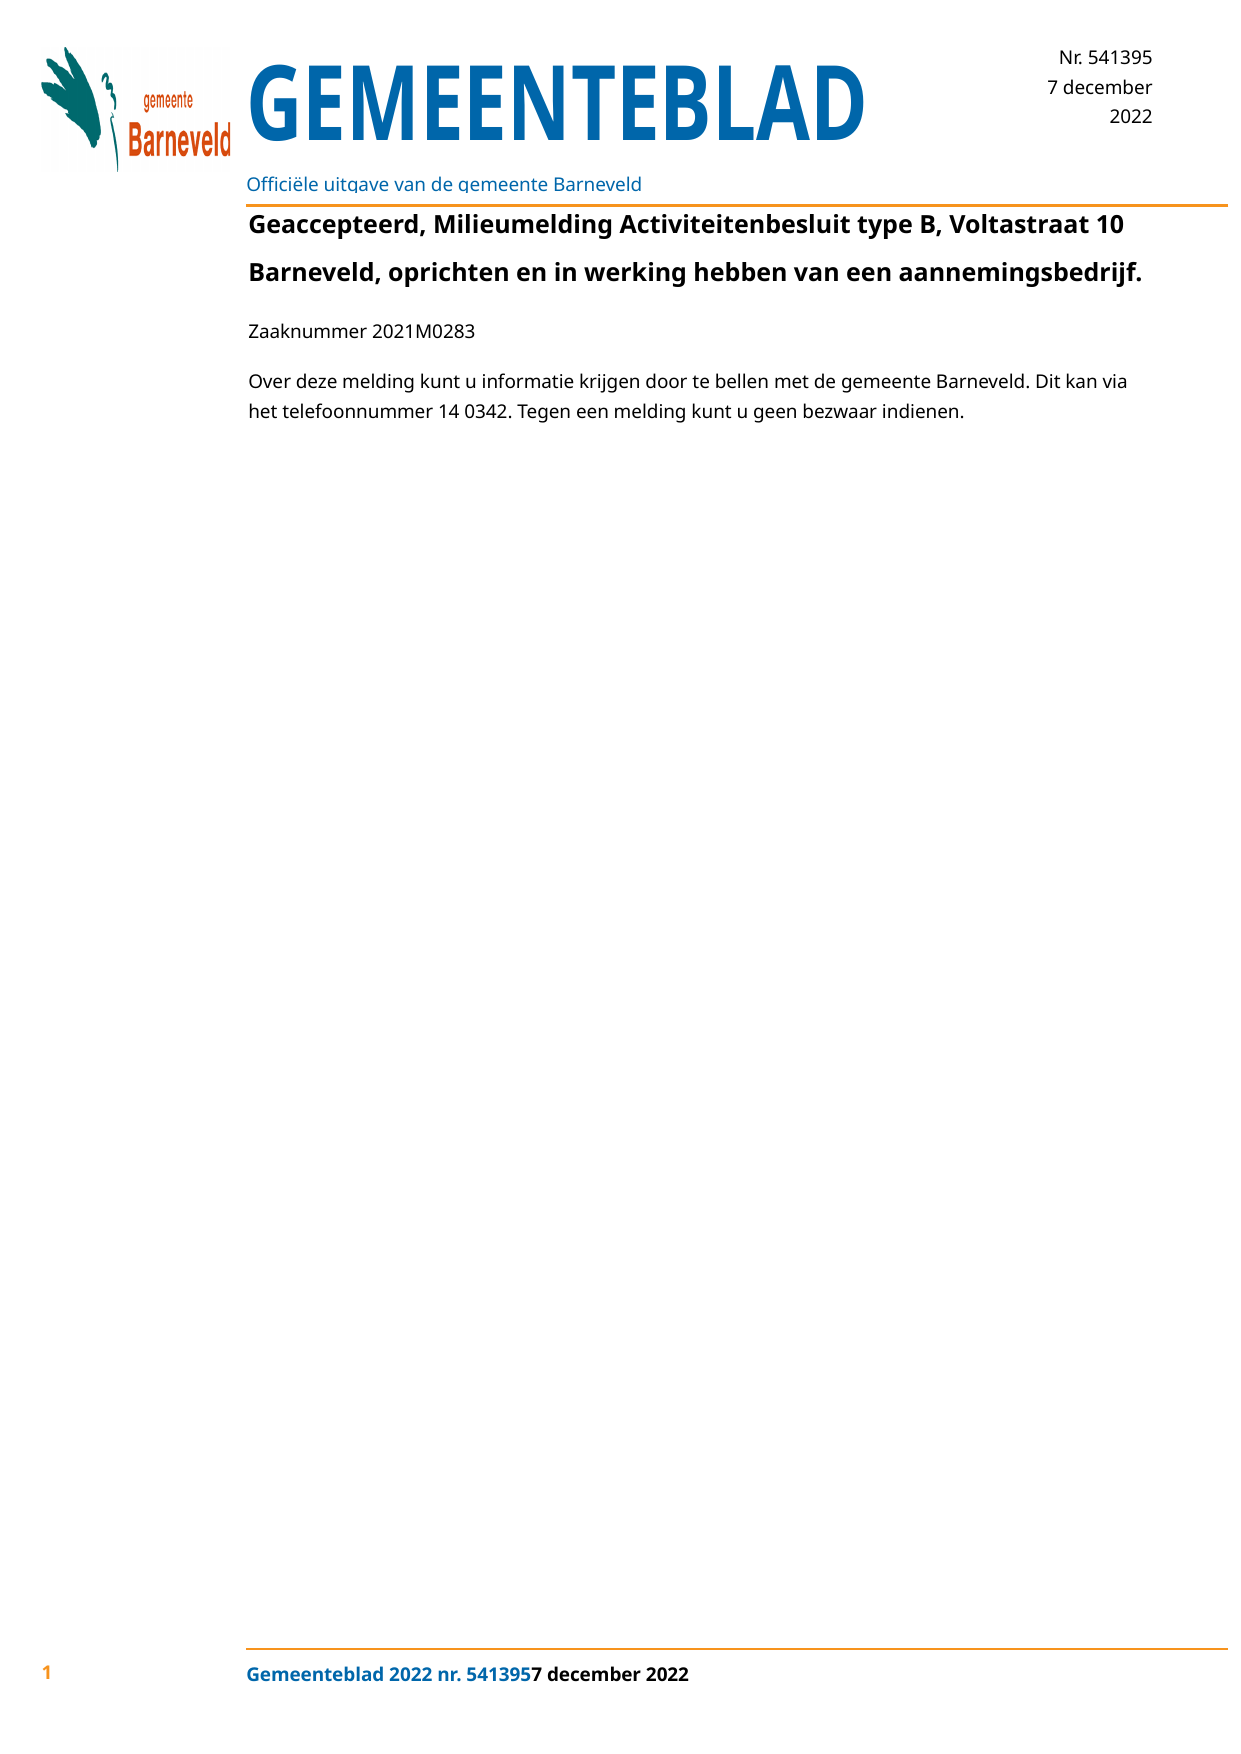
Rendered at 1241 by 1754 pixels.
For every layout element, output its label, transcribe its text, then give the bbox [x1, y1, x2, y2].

text Zaaknummer 2021M0283 [248, 318, 1152, 344]
text Geaccepteerd, Milieumelding Activiteitenbesluit type B, Voltastraat 10 Barneveld, oprichten en in werking hebben van een aannemingsbedrijf. [248, 207, 1152, 288]
text Over deze melding kunt u informatie krijgen door te bellen met de gemeente Barneveld. Dit kan via het telefoonnummer 14 0342. Tegen een melding kunt u geen bezwaar indienen. [248, 368, 1152, 424]
picture [41, 47, 231, 172]
